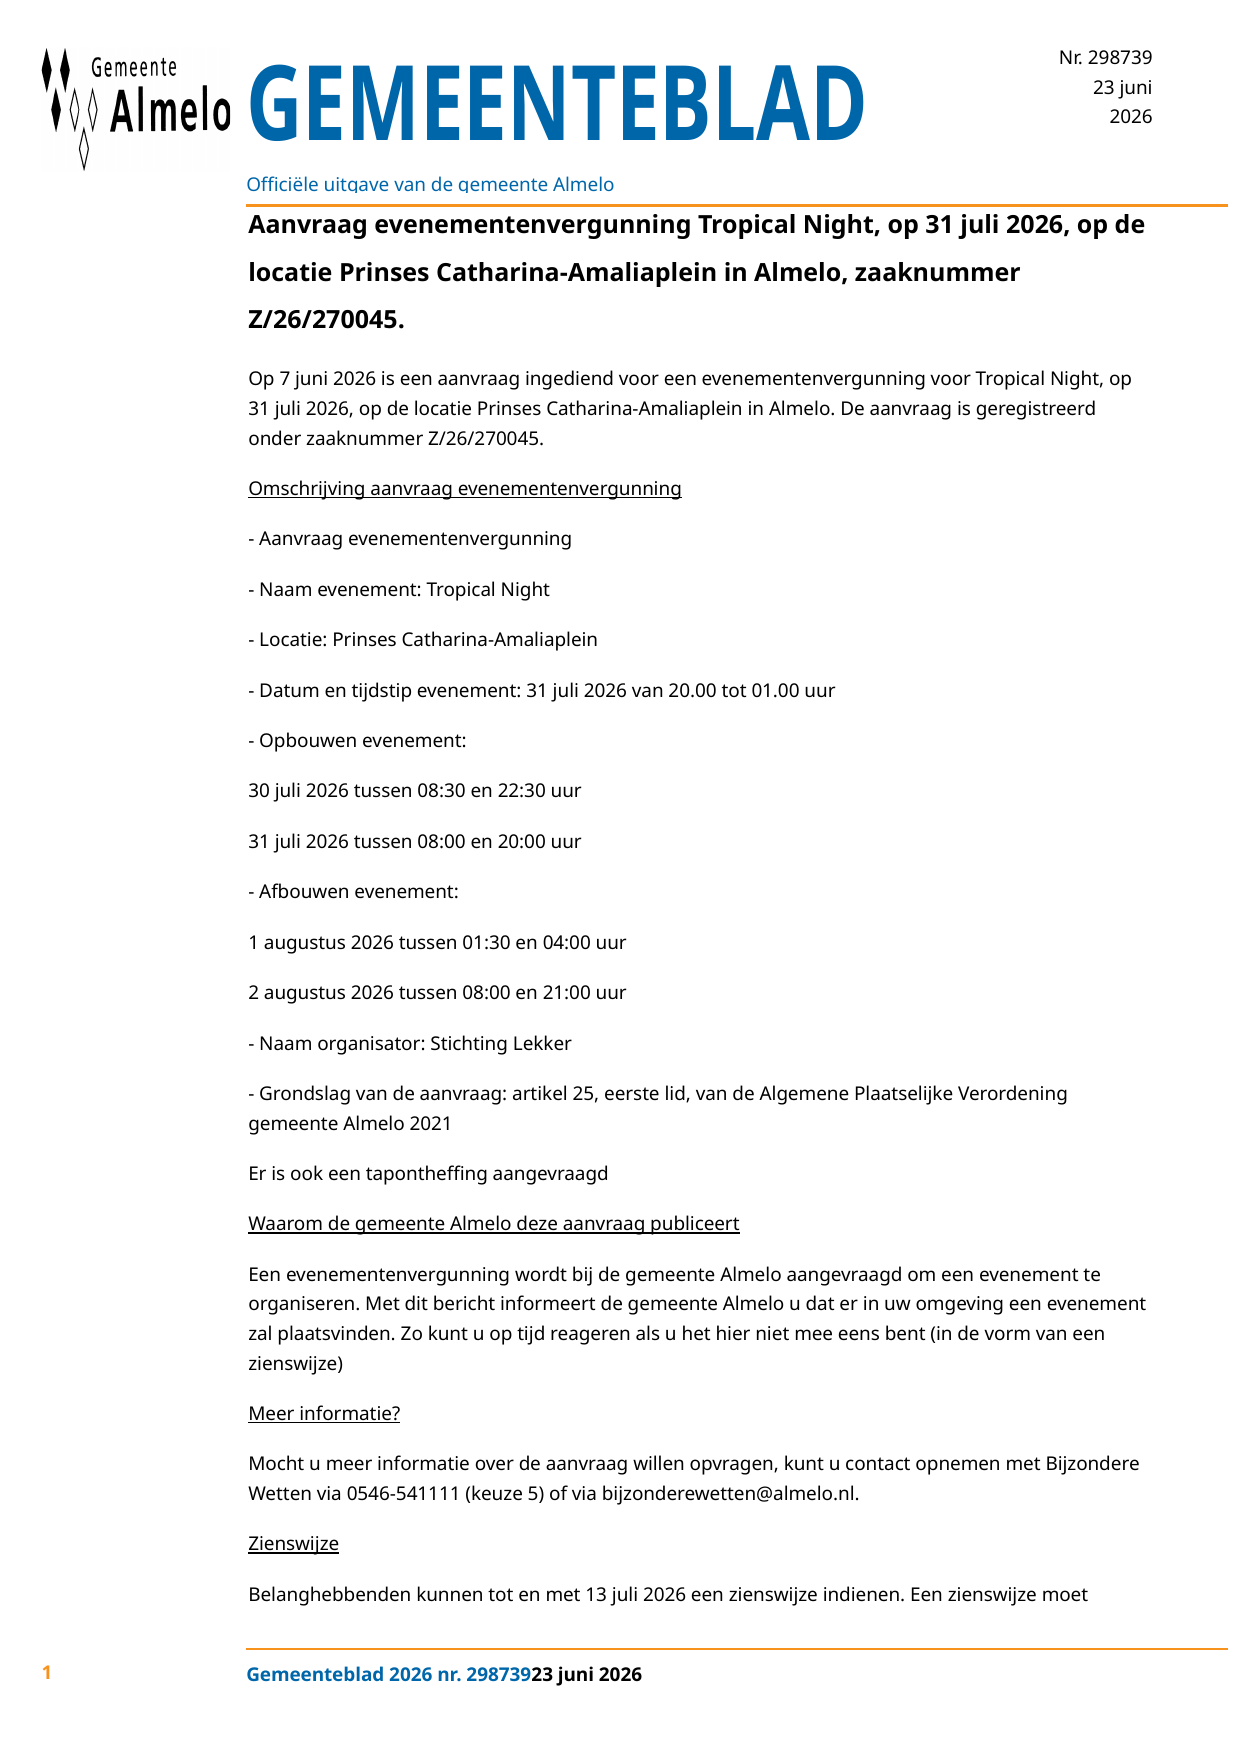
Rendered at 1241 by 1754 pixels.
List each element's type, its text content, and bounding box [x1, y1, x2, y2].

text - Opbouwen evenement: [248, 727, 1152, 753]
text 2 augustus 2026 tussen 08:00 en 21:00 uur [248, 979, 1152, 1005]
text Er is ook een tapontheffing aangevraagd [248, 1160, 1152, 1186]
text - Locatie: Prinses Catharina-Amaliaplein [248, 626, 1152, 652]
text - Aanvraag evenementenvergunning [248, 526, 1152, 551]
text Belanghebbenden kunnen tot en met 13 juli 2026 een zienswijze indienen. Een zienswijze moet [248, 1581, 1152, 1607]
text Op 7 juni 2026 is een aanvraag ingediend voor een evenementenvergunning voor Tropical Night, op 31 juli 2026, op de locatie Prinses Catharina-Amaliaplein in Almelo. De aanvraag is geregistreerd onder zaaknummer Z/26/270045. [248, 366, 1152, 450]
text Aanvraag evenementenvergunning Tropical Night, op 31 juli 2026, op de locatie Prinses Catharina-Amaliaplein in Almelo, zaaknummer Z/26/270045. [248, 207, 1152, 336]
text Waarom de gemeente Almelo deze aanvraag publiceert [248, 1211, 1152, 1236]
text - Afbouwen evenement: [248, 878, 1152, 904]
text 1 augustus 2026 tussen 01:30 en 04:00 uur [248, 929, 1152, 954]
text - Datum en tijdstip evenement: 31 juli 2026 van 20.00 tot 01.00 uur [248, 677, 1152, 702]
text Mocht u meer informatie over de aanvraag willen opvragen, kunt u contact opnemen met Bijzondere Wetten via 0546-541111 (keuze 5) of via bijzonderewetten@almelo.nl. [248, 1451, 1152, 1506]
text - Grondslag van de aanvraag: artikel 25, eerste lid, van de Algemene Plaatselijke Verordening gemeente Almelo 2021 [248, 1080, 1152, 1135]
text 31 juli 2026 tussen 08:00 en 20:00 uur [248, 828, 1152, 854]
text Een evenementenvergunning wordt bij de gemeente Almelo aangevraagd om een evenement te organiseren. Met dit bericht informeert de gemeente Almelo u dat er in uw omgeving een evenement zal plaatsvinden. Zo kunt u op tijd reageren als u het hier niet mee eens bent (in de vorm van een zienswijze) [248, 1261, 1152, 1375]
picture [41, 47, 231, 172]
text - Naam organisator: Stichting Lekker [248, 1030, 1152, 1055]
text 30 juli 2026 tussen 08:30 en 22:30 uur [248, 778, 1152, 803]
text - Naam evenement: Tropical Night [248, 576, 1152, 602]
text Zienswijze [248, 1531, 1152, 1556]
text Omschrijving aanvraag evenementenvergunning [248, 475, 1152, 501]
text Meer informatie? [248, 1400, 1152, 1426]
